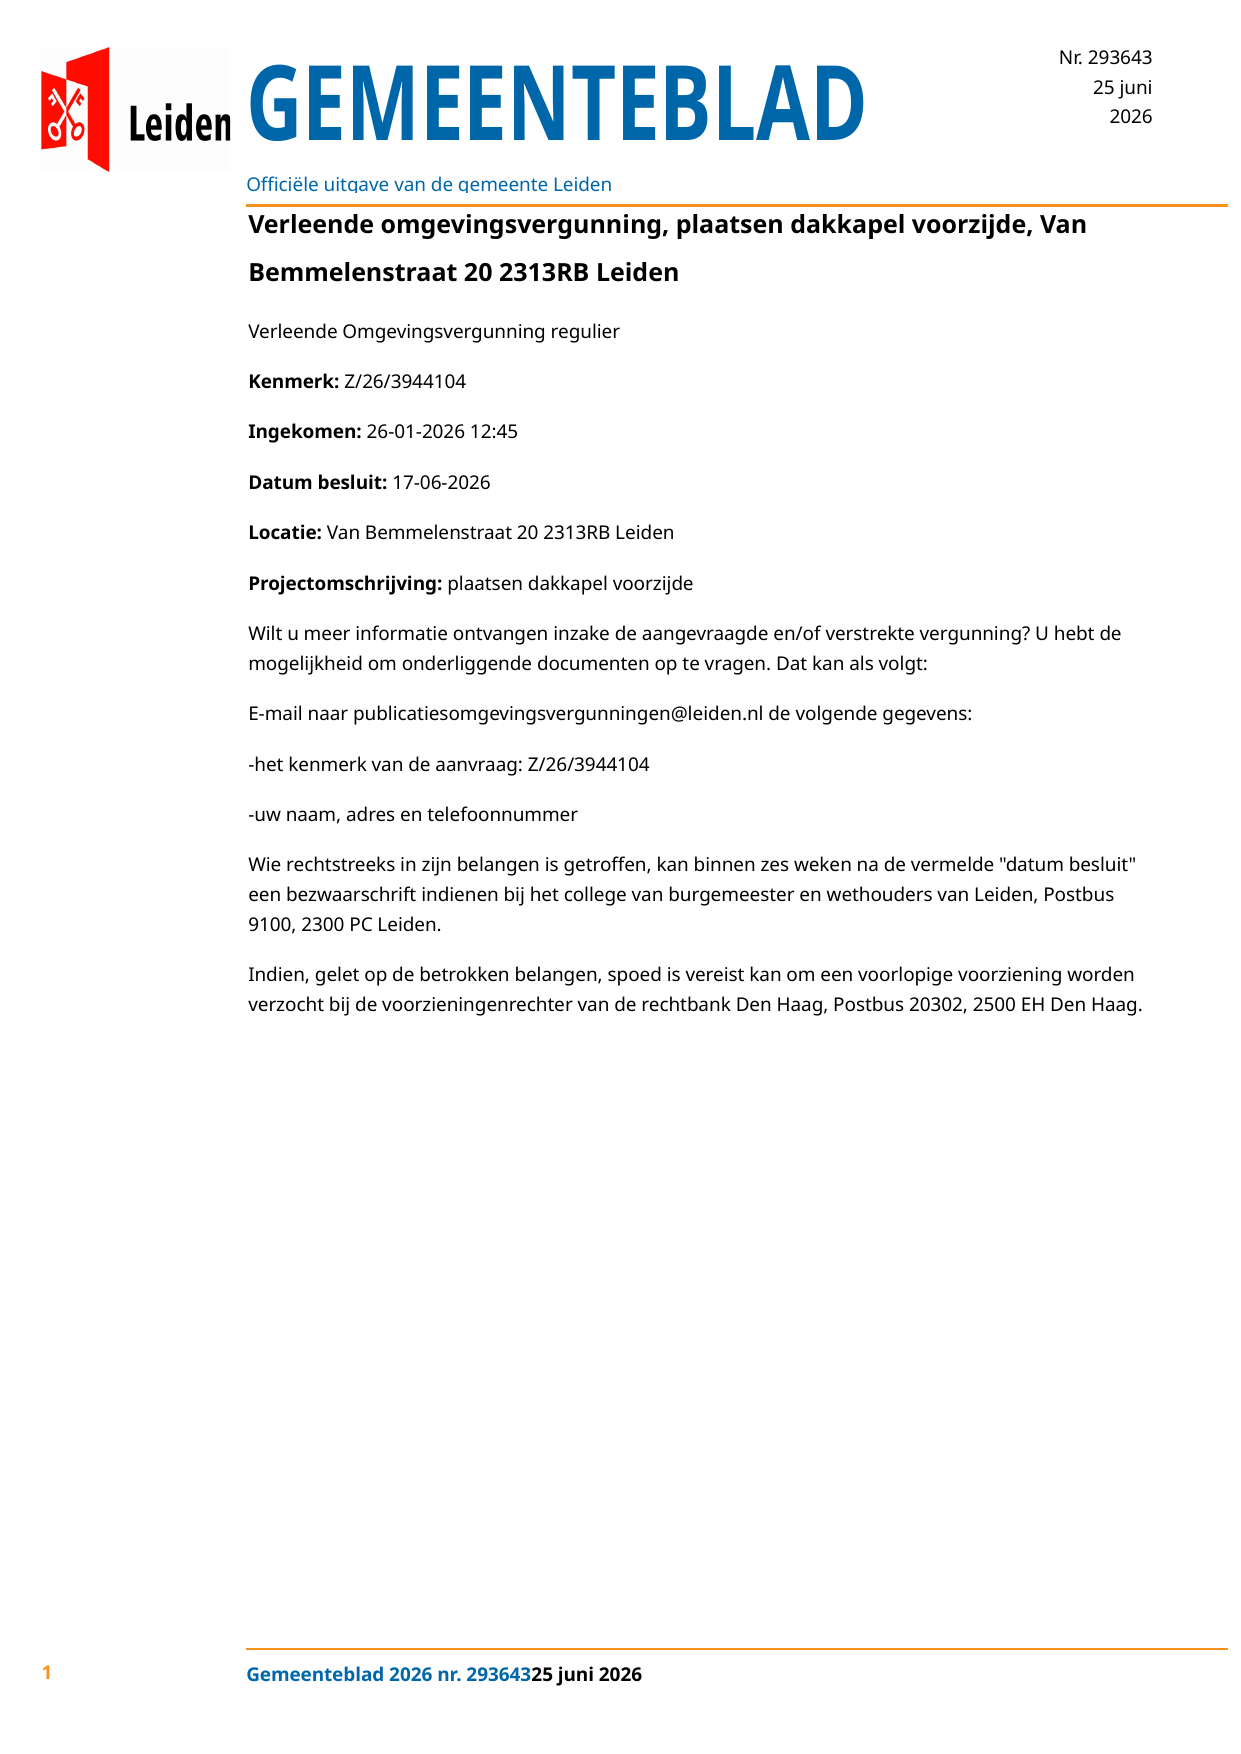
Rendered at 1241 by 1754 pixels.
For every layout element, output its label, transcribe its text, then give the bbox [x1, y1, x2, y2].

picture [41, 47, 231, 172]
text Wilt u meer informatie ontvangen inzake de aangevraagde en/of verstrekte vergunning? U hebt de mogelijkheid om onderliggende documenten op te vragen. Dat kan als volgt: [248, 620, 1152, 676]
text Indien, gelet op de betrokken belangen, spoed is vereist kan om een voorlopige voorziening worden verzocht bij de voorzieningenrechter van de rechtbank Den Haag, Postbus 20302, 2500 EH Den Haag. [248, 961, 1152, 1017]
text Wie rechtstreeks in zijn belangen is getroffen, kan binnen zes weken na de vermelde "datum besluit" een bezwaarschrift indienen bij het college van burgemeester en wethouders van Leiden, Postbus 9100, 2300 PC Leiden. [248, 852, 1152, 937]
text Verleende omgevingsvergunning, plaatsen dakkapel voorzijde, Van Bemmelenstraat 20 2313RB Leiden [248, 207, 1152, 288]
text Projectomschrijving: plaatsen dakkapel voorzijde [248, 570, 1152, 596]
text Kenmerk: Z/26/3944104 [248, 368, 1152, 394]
text E-mail naar publicatiesomgevingsvergunningen@leiden.nl de volgende gegevens: [248, 700, 1152, 726]
text -uw naam, adres en telefoonnummer [248, 801, 1152, 827]
text Verleende Omgevingsvergunning regulier [248, 318, 1152, 344]
text Locatie: Van Bemmelenstraat 20 2313RB Leiden [248, 519, 1152, 545]
text Datum besluit: 17-06-2026 [248, 469, 1152, 495]
text -het kenmerk van de aanvraag: Z/26/3944104 [248, 751, 1152, 777]
text Ingekomen: 26-01-2026 12:45 [248, 419, 1152, 444]
